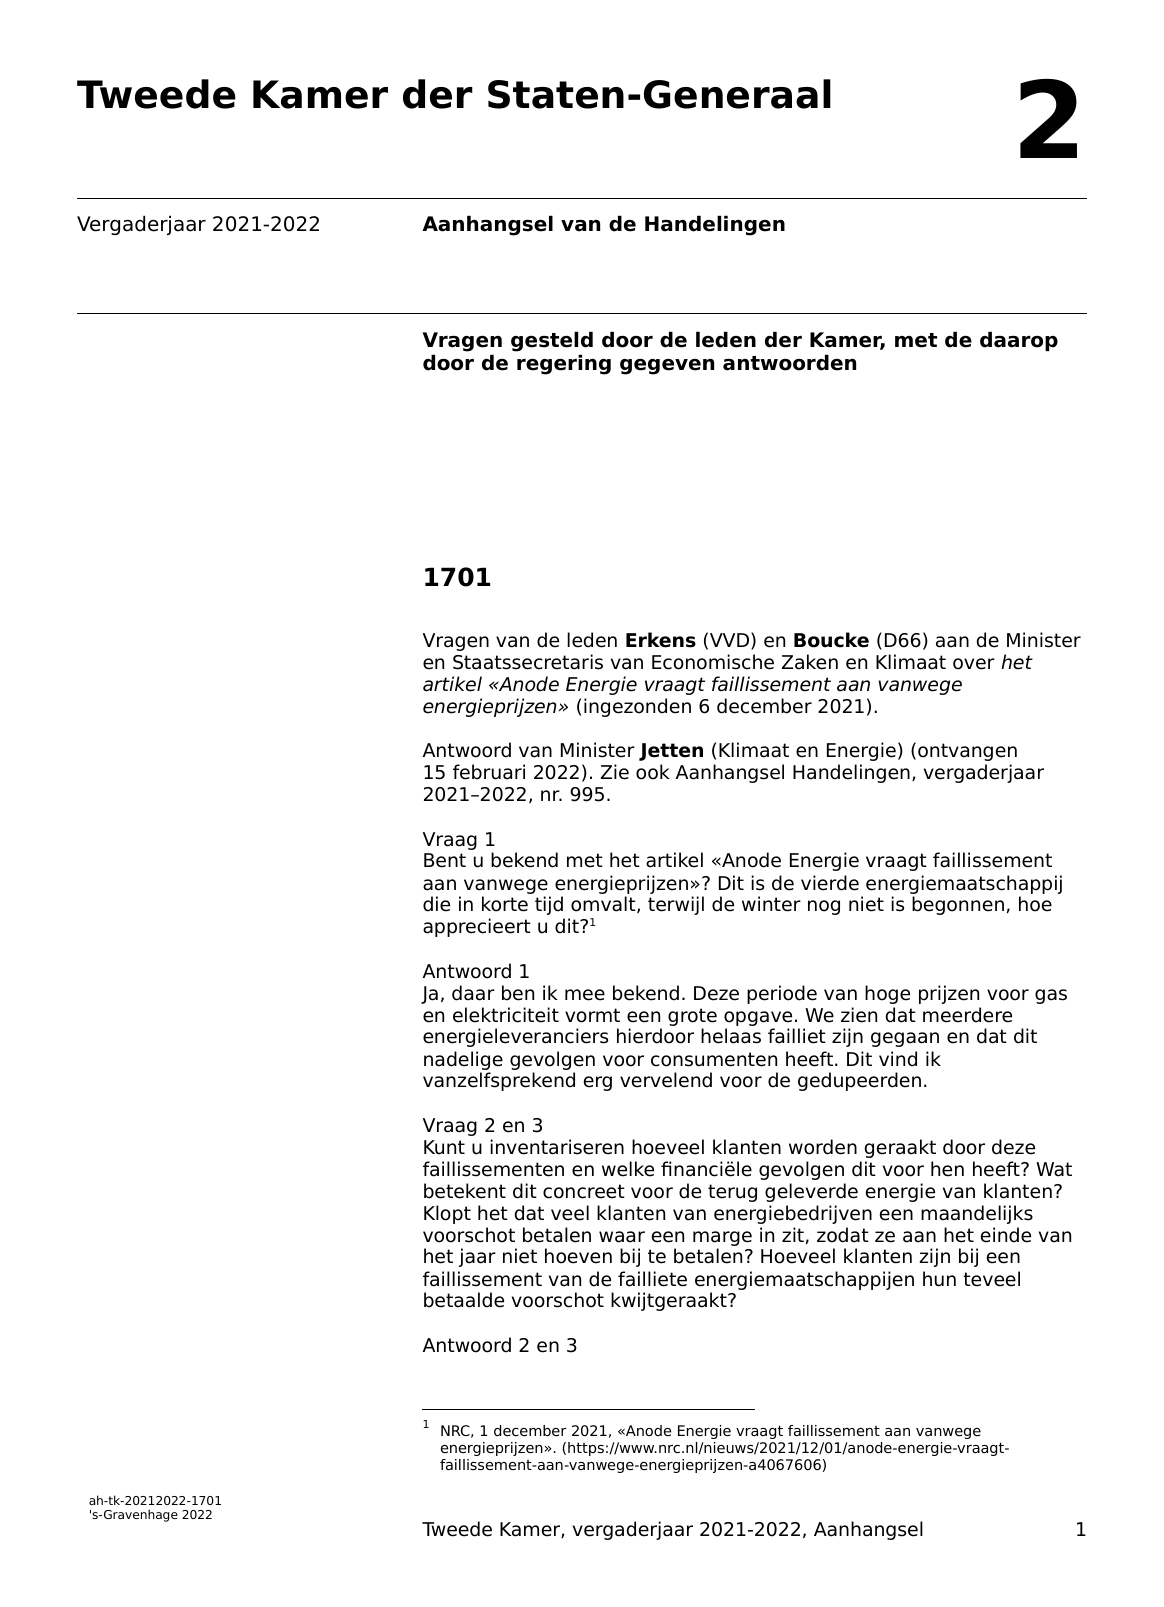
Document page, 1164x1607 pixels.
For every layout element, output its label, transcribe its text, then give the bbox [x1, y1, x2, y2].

text Kunt u inventariseren hoeveel klanten worden geraakt door deze faillissementen en welke financiële gevolgen dit voor hen heeft? Wat betekent dit concreet voor de terug geleverde energie van klanten? [422, 1137, 1087, 1202]
text Vragen van de leden Erkens (VVD) en Boucke (D66) aan de Minister en Staatssecretaris van Economische Zaken en Klimaat over het artikel «Anode Energie vraagt faillissement aan vanwege energieprijzen» (ingezonden 6 december 2021). [422, 630, 1087, 718]
text Antwoord van Minister Jetten (Klimaat en Energie) (ontvangen 15 februari 2022). Zie ook Aanhangsel Handelingen, vergaderjaar 2021–2022, nr. 995. [422, 740, 1087, 806]
text Vraag 1 [422, 828, 1087, 850]
text ah-tk-20212022-1701 [88, 1494, 323, 1508]
table_cell [77, 314, 422, 375]
text 1701 [422, 563, 1087, 592]
table_header Tweede Kamer der Staten-Generaal [77, 59, 886, 198]
table_header 2 [886, 59, 1087, 198]
text 's-Gravenhage 2022 [88, 1508, 323, 1522]
table_cell Vragen gesteld door de leden der Kamer, met de daarop door de regering gegeven antwoorden [422, 314, 1087, 375]
text Antwoord 2 en 3 [422, 1334, 1087, 1357]
text Klopt het dat veel klanten van energiebedrijven een maandelijks voorschot betalen waar een marge in zit, zodat ze aan het einde van het jaar niet hoeven bij te betalen? Hoeveel klanten zijn bij een faillissement van de failliete energiemaatschappijen hun teveel betaalde voorschot kwijtgeraakt? [422, 1202, 1087, 1312]
table_cell Vergaderjaar 2021-2022 [77, 199, 422, 313]
text Ja, daar ben ik mee bekend. Deze periode van hoge prijzen voor gas en elektriciteit vormt een grote opgave. We zien dat meerdere energieleveranciers hierdoor helaas failliet zijn gegaan en dat dit nadelige gevolgen voor consumenten heeft. Dit vind ik vanzelfsprekend erg vervelend voor de gedupeerden. [422, 982, 1087, 1092]
text NRC, 1 december 2021, «Anode Energie vraagt faillissement aan vanwege energieprijzen». (https://www.nrc.nl/nieuws/2021/12/01/anode-energie-vraagt-faillissement-aan-vanwege-energieprijzen-a4067606) [422, 1418, 1087, 1474]
text Vraag 2 en 3 [422, 1114, 1087, 1137]
text Antwoord 1 [422, 961, 1087, 982]
table_cell Aanhangsel van de Handelingen [422, 199, 1087, 313]
text Bent u bekend met het artikel «Anode Energie vraagt faillissement aan vanwege energieprijzen»? Dit is de vierde energiemaatschappij die in korte tijd omvalt, terwijl de winter nog niet is begonnen, hoe apprecieert u dit? [422, 850, 1087, 938]
